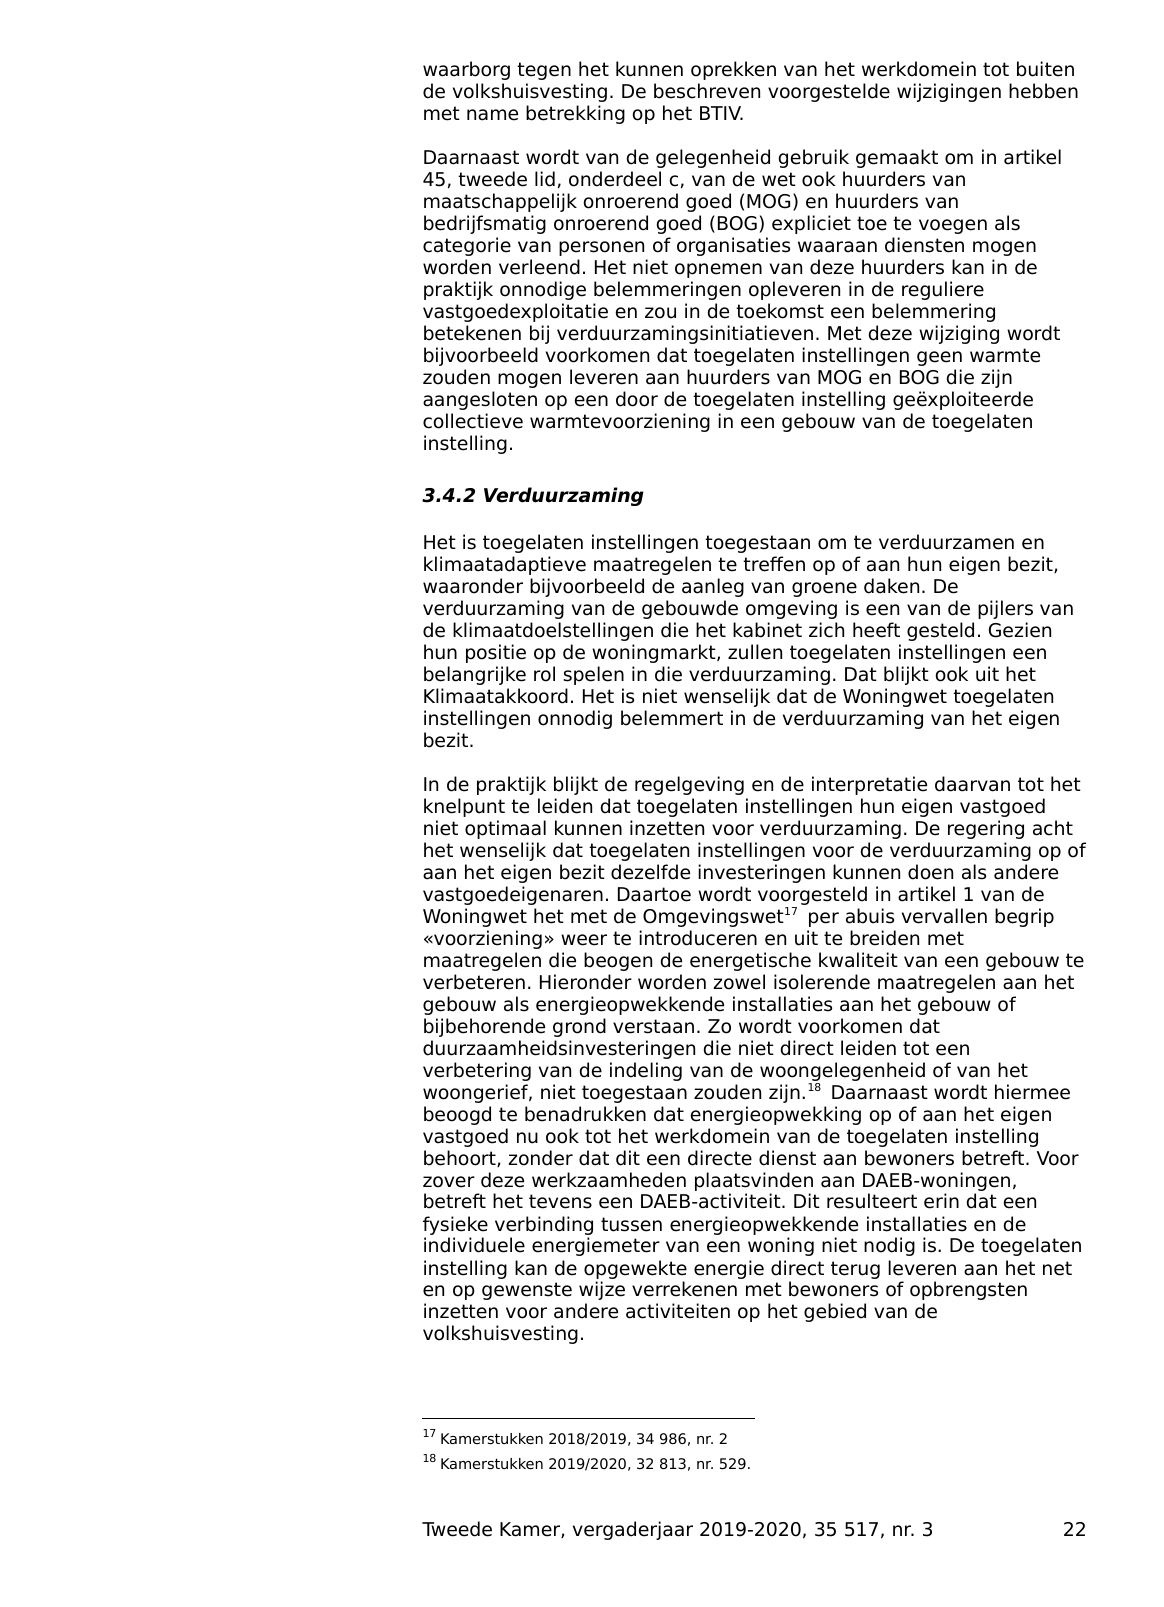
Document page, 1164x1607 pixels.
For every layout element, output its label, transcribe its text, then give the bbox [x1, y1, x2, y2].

text Daarnaast wordt van de gelegenheid gebruik gemaakt om in artikel 45, tweede lid, onderdeel c, van de wet ook huurders van maatschappelijk onroerend goed (MOG) en huurders van bedrijfsmatig onroerend goed (BOG) expliciet toe te voegen als categorie van personen of organisaties waaraan diensten mogen worden verleend. Het niet opnemen van deze huurders kan in de praktijk onnodige belemmeringen opleveren in de reguliere vastgoedexploitatie en zou in de toekomst een belemmering betekenen bij verduurzamingsinitiatieven. Met deze wijziging wordt bijvoorbeeld voorkomen dat toegelaten instellingen geen warmte zouden mogen leveren aan huurders van MOG en BOG die zijn aangesloten op een door de toegelaten instelling geëxploiteerde collectieve warmtevoorziening in een gebouw van de toegelaten instelling. [422, 147, 1087, 455]
text In de praktijk blijkt de regelgeving en de interpretatie daarvan tot het knelpunt te leiden dat toegelaten instellingen hun eigen vastgoed niet optimaal kunnen inzetten voor verduurzaming. De regering acht het wenselijk dat toegelaten instellingen voor de verduurzaming op of aan het eigen bezit dezelfde investeringen kunnen doen als andere vastgoedeigenaren. Daartoe wordt voorgesteld in artikel 1 van de Woningwet het met de Omgevingswet per abuis vervallen begrip «voorziening» weer te introduceren en uit te breiden met maatregelen die beogen de energetische kwaliteit van een gebouw te verbeteren. Hieronder worden zowel isolerende maatregelen aan het gebouw als energieopwekkende installaties aan het gebouw of bijbehorende grond verstaan. Zo wordt voorkomen dat duurzaamheidsinvesteringen die niet direct leiden tot een verbetering van de indeling van de woongelegenheid of van het woongerief, niet toegestaan zouden zijn. Daarnaast wordt hiermee beoogd te benadrukken dat energieopwekking op of aan het eigen vastgoed nu ook tot het werkdomein van de toegelaten instelling behoort, zonder dat dit een directe dienst aan bewoners betreft. Voor zover deze werkzaamheden plaatsvinden aan DAEB-woningen, betreft het tevens een DAEB-activiteit. Dit resulteert erin dat een fysieke verbinding tussen energieopwekkende installaties en de individuele energiemeter van een woning niet nodig is. De toegelaten instelling kan de opgewekte energie direct terug leveren aan het net en op gewenste wijze verrekenen met bewoners of opbrengsten inzetten voor andere activiteiten op het gebied van de volkshuisvesting. [422, 774, 1087, 1345]
text Het is toegelaten instellingen toegestaan om te verduurzamen en klimaatadaptieve maatregelen te treffen op of aan hun eigen bezit, waaronder bijvoorbeeld de aanleg van groene daken. De verduurzaming van de gebouwde omgeving is een van de pijlers van de klimaatdoelstellingen die het kabinet zich heeft gesteld. Gezien hun positie op de woningmarkt, zullen toegelaten instellingen een belangrijke rol spelen in die verduurzaming. Dat blijkt ook uit het Klimaatakkoord. Het is niet wenselijk dat de Woningwet toegelaten instellingen onnodig belemmert in de verduurzaming van het eigen bezit. [422, 532, 1087, 752]
text Kamerstukken 2018/2019, 34 986, nr. 2 [422, 1427, 1087, 1449]
text waarborg tegen het kunnen oprekken van het werkdomein tot buiten de volkshuisvesting. De beschreven voorgestelde wijzigingen hebben met name betrekking op het BTIV. [422, 59, 1087, 125]
subtitle 3.4.2 Verduurzaming [422, 485, 1087, 507]
text Kamerstukken 2019/2020, 32 813, nr. 529. [422, 1452, 1087, 1474]
